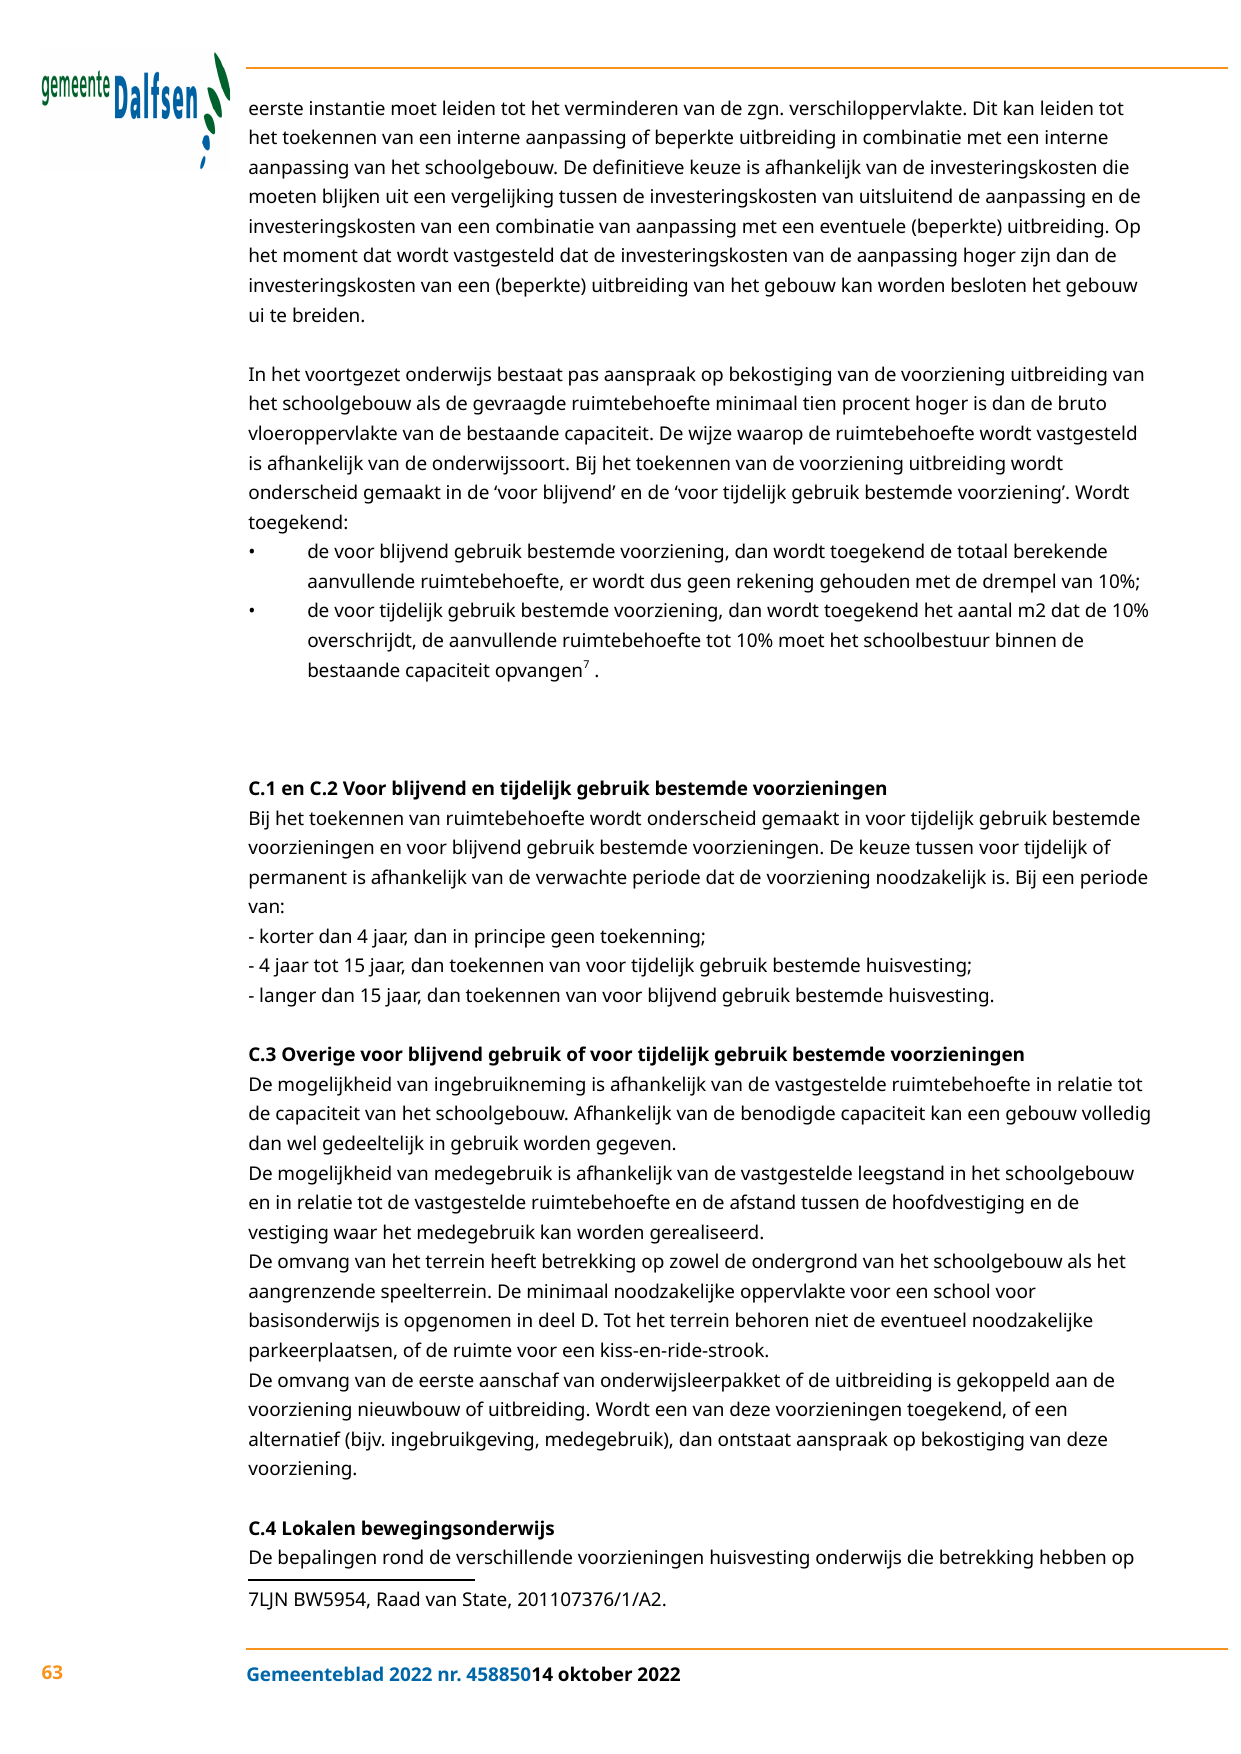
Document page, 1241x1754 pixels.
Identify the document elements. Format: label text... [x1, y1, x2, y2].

text C.1 en C.2 Voor blijvend en tijdelijk gebruik bestemde voorzieningen [248, 775, 1152, 801]
text De mogelijkheid van ingebruikneming is afhankelijk van de vastgestelde ruimtebehoefte in relatie tot de capaciteit van het schoolgebouw. Afhankelijk van de benodigde capaciteit kan een gebouw volledig dan wel gedeeltelijk in gebruik worden gegeven. [248, 1071, 1152, 1156]
text De mogelijkheid van medegebruik is afhankelijk van de vastgestelde leegstand in het schoolgebouw en in relatie tot de vastgestelde ruimtebehoefte en de afstand tussen de hoofdvestiging en de vestiging waar het medegebruik kan worden gerealiseerd. [248, 1160, 1152, 1245]
text Bij het toekennen van ruimtebehoefte wordt onderscheid gemaakt in voor tijdelijk gebruik bestemde voorzieningen en voor blijvend gebruik bestemde voorzieningen. De keuze tussen voor tijdelijk of permanent is afhankelijk van de verwachte periode dat de voorziening noodzakelijk is. Bij een periode van: [248, 805, 1152, 919]
text C.4 Lokalen bewegingsonderwijs [248, 1515, 1152, 1541]
text - korter dan 4 jaar, dan in principe geen toekenning; [248, 923, 1152, 949]
text De omvang van de eerste aanschaf van onderwijsleerpakket of de uitbreiding is gekoppeld aan de voorziening nieuwbouw of uitbreiding. Wordt een van deze voorzieningen toegekend, of een alternatief (bijv. ingebruikgeving, medegebruik), dan ontstaat aanspraak op bekostiging van deze voorziening. [248, 1367, 1152, 1481]
text C.3 Overige voor blijvend gebruik of voor tijdelijk gebruik bestemde voorzieningen [248, 1041, 1152, 1067]
text De omvang van het terrein heeft betrekking op zowel de ondergrond van het schoolgebouw als het aangrenzende speelterrein. De minimaal noodzakelijke oppervlakte voor een school voor basisonderwijs is opgenomen in deel D. Tot het terrein behoren niet de eventueel noodzakelijke parkeerplaatsen, of de ruimte voor een kiss-en-ride-strook. [248, 1248, 1152, 1363]
text - 4 jaar tot 15 jaar, dan toekennen van voor tijdelijk gebruik bestemde huisvesting; [248, 953, 1152, 978]
text De bepalingen rond de verschillende voorzieningen huisvesting onderwijs die betrekking hebben op [248, 1544, 1152, 1570]
text In het voortgezet onderwijs bestaat pas aanspraak op bekostiging van de voorziening uitbreiding van het schoolgebouw als de gevraagde ruimtebehoefte minimaal tien procent hoger is dan de bruto vloeroppervlakte van de bestaande capaciteit. De wijze waarop de ruimtebehoefte wordt vastgesteld is afhankelijk van de onderwijssoort. Bij het toekennen van de voorziening uitbreiding wordt onderscheid gemaakt in de ‘voor blijvend’ en de ‘voor tijdelijk gebruik bestemde voorziening’. Wordt toegekend: [248, 361, 1152, 535]
list de voor blijvend gebruik bestemde voorziening, dan wordt toegekend de totaal berekende aanvullende ruimtebehoefte, er wordt dus geen rekening gehouden met de drempel van 10%; [248, 538, 1152, 594]
list de voor tijdelijk gebruik bestemde voorziening, dan wordt toegekend het aantal m2 dat de 10% overschrijdt, de aanvullende ruimtebehoefte tot 10% moet het schoolbestuur binnen de bestaande capaciteit opvangen . [248, 598, 1152, 683]
text eerste instantie moet leiden tot het verminderen van de zgn. verschiloppervlakte. Dit kan leiden tot het toekennen van een interne aanpassing of beperkte uitbreiding in combinatie met een interne aanpassing van het schoolgebouw. De definitieve keuze is afhankelijk van de investeringskosten die moeten blijken uit een vergelijking tussen de investeringskosten van uitsluitend de aanpassing en de investeringskosten van een combinatie van aanpassing met een eventuele (beperkte) uitbreiding. Op het moment dat wordt vastgesteld dat de investeringskosten van de aanpassing hoger zijn dan de investeringskosten van een (beperkte) uitbreiding van het gebouw kan worden besloten het gebouw ui te breiden. [248, 95, 1152, 328]
picture [41, 47, 231, 172]
text - langer dan 15 jaar, dan toekennen van voor blijvend gebruik bestemde huisvesting. [248, 982, 1152, 1008]
list LJN BW5954, Raad van State, 201107376/1/A2. [248, 1586, 1152, 1612]
